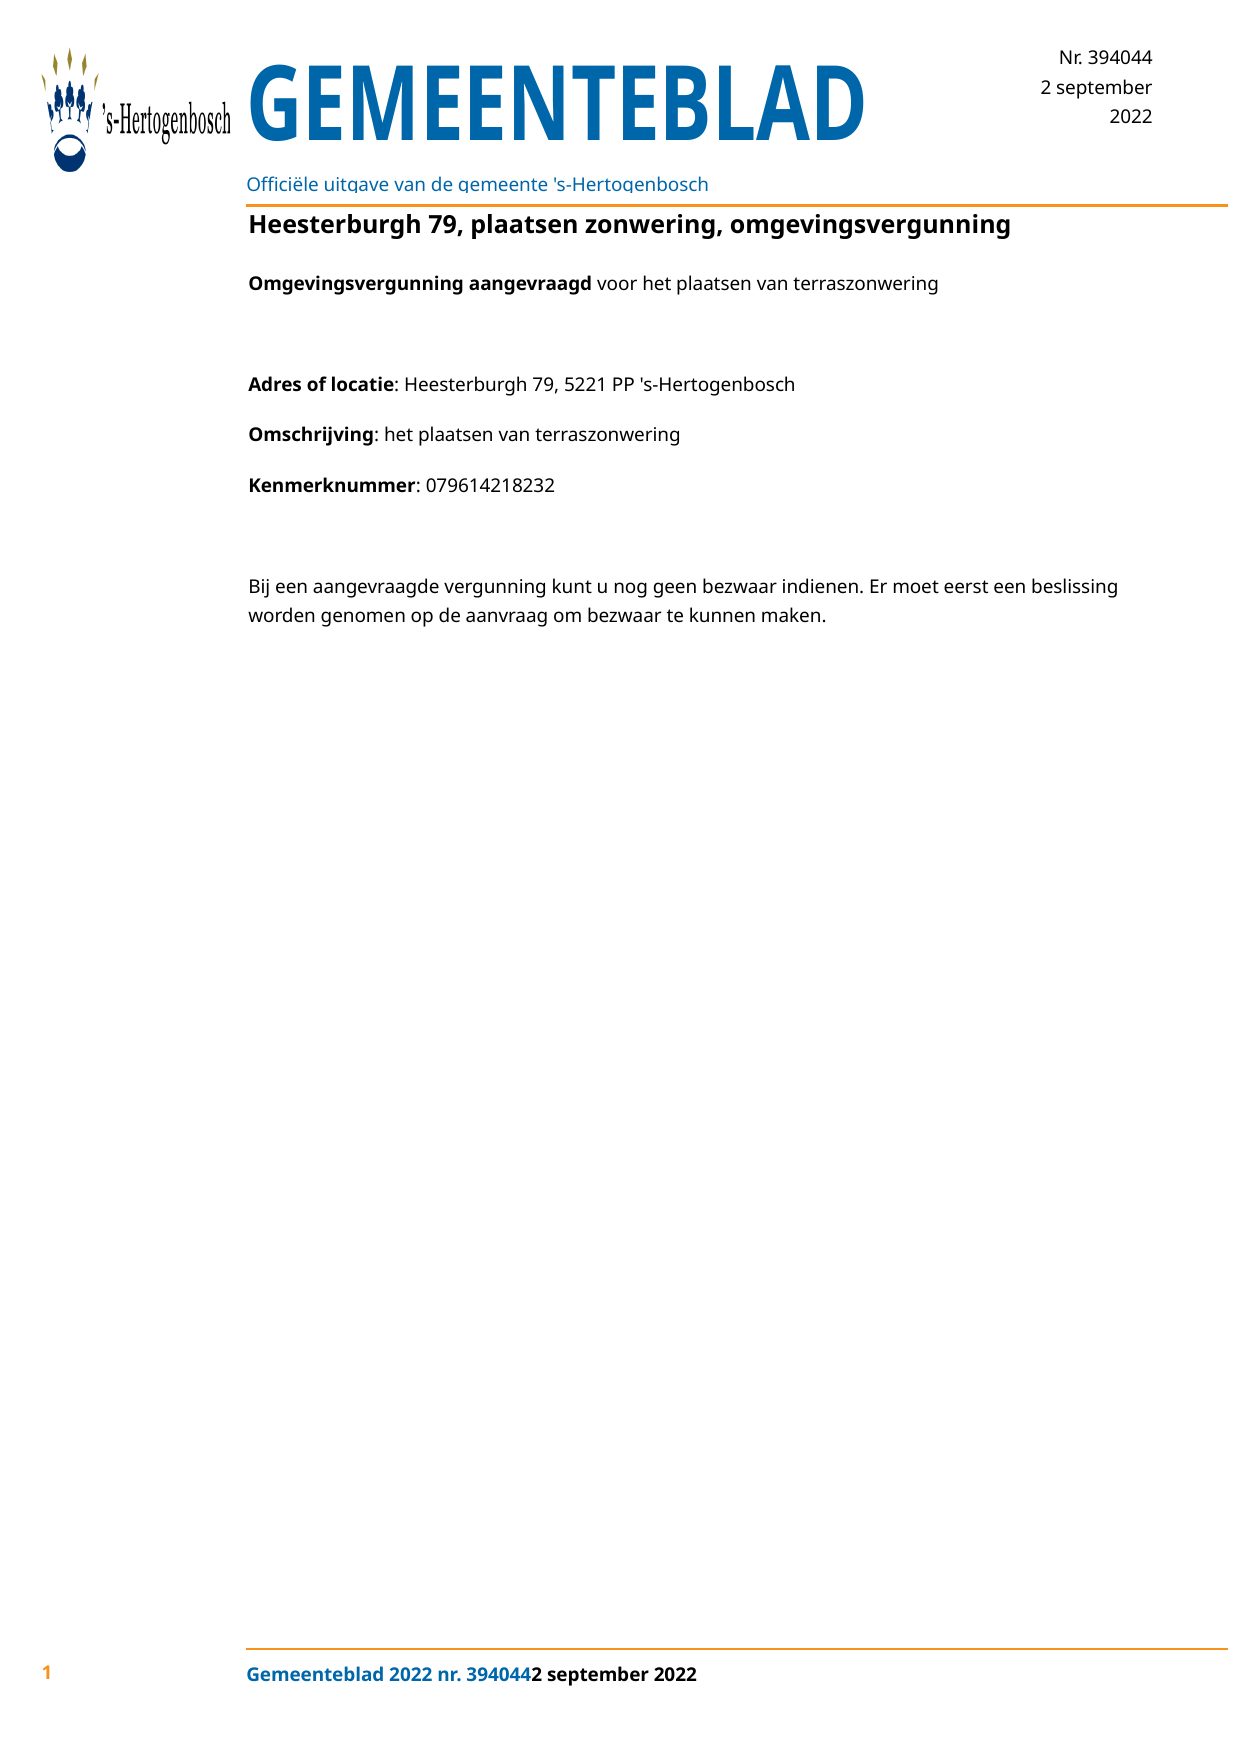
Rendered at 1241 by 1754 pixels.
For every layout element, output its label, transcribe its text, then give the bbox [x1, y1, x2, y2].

picture [41, 47, 231, 172]
text Bij een aangevraagde vergunning kunt u nog geen bezwaar indienen. Er moet eerst een beslissing worden genomen op de aanvraag om bezwaar te kunnen maken. [248, 573, 1152, 628]
text Omgevingsvergunning aangevraagd voor het plaatsen van terraszonwering [248, 270, 1152, 296]
text Adres of locatie: Heesterburgh 79, 5221 PP 's-Hertogenbosch [248, 371, 1152, 397]
text Heesterburgh 79, plaatsen zonwering, omgevingsvergunning [248, 207, 1152, 241]
text Kenmerknummer: 079614218232 [248, 472, 1152, 498]
text Omschrijving: het plaatsen van terraszonwering [248, 422, 1152, 447]
